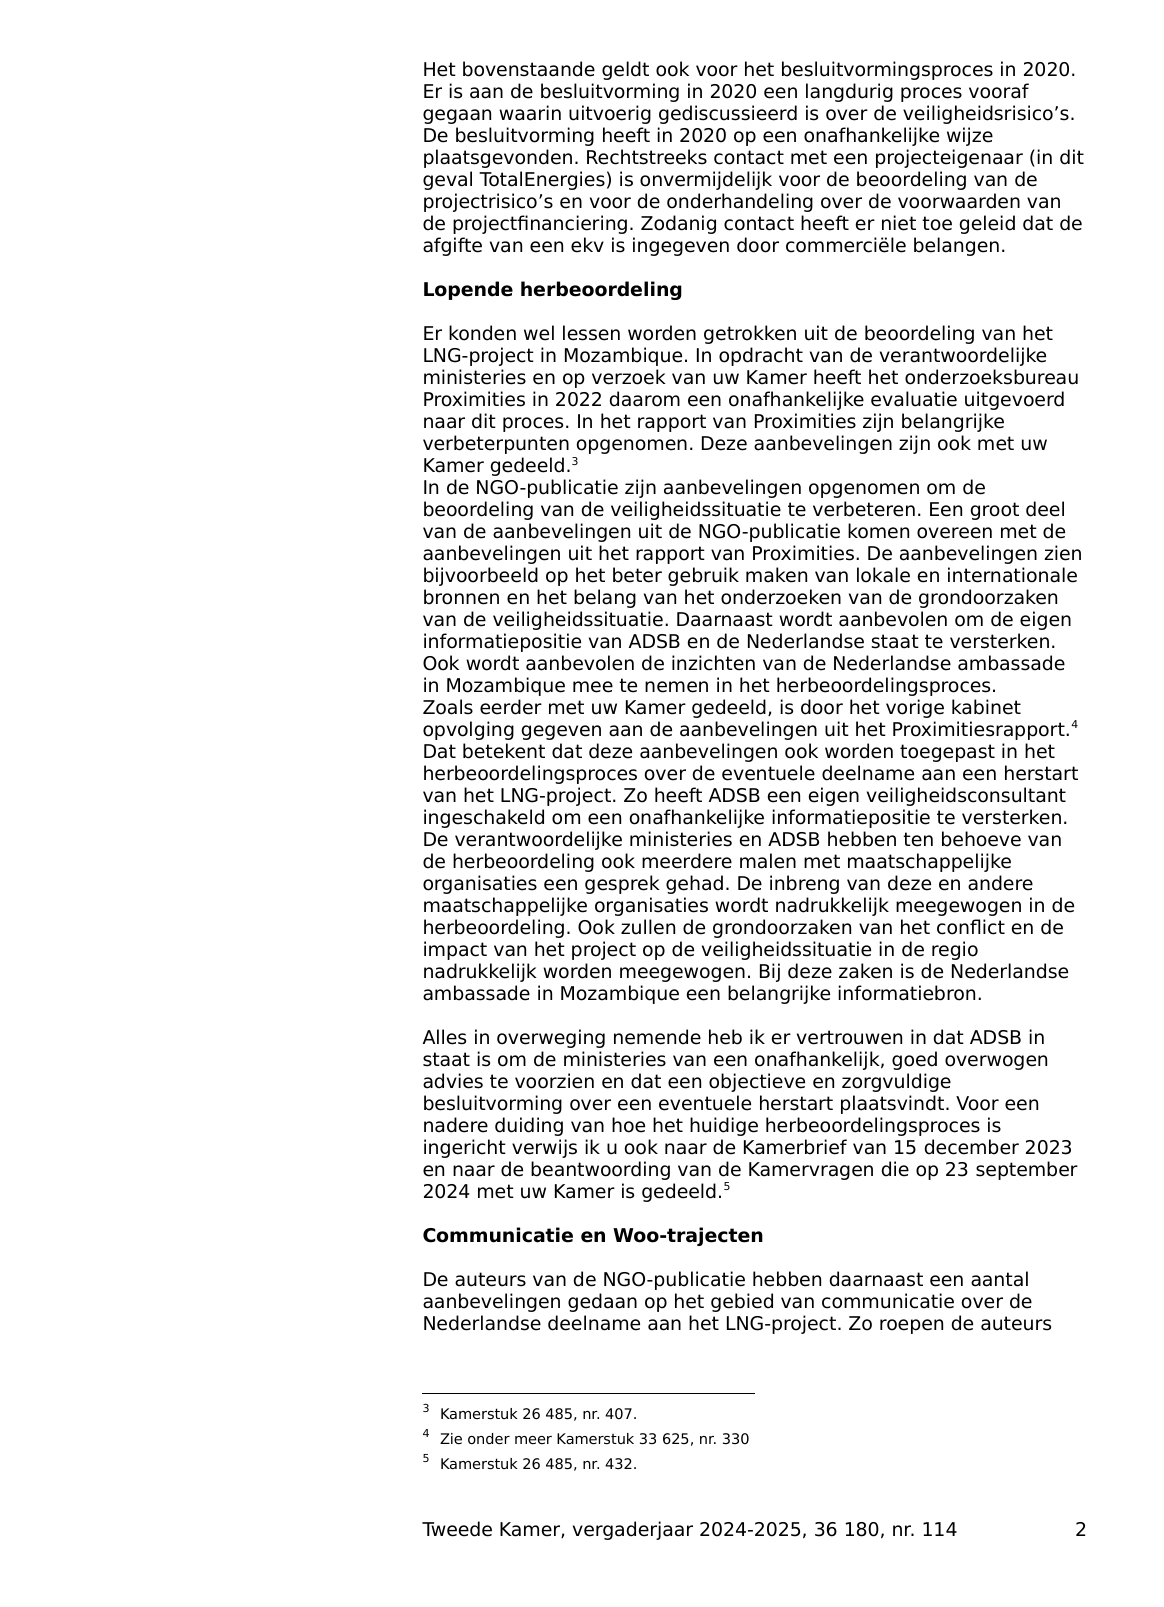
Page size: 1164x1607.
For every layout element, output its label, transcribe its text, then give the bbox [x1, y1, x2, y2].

text In de NGO-publicatie zijn aanbevelingen opgenomen om de beoordeling van de veiligheidssituatie te verbeteren. Een groot deel van de aanbevelingen uit de NGO-publicatie komen overeen met de aanbevelingen uit het rapport van Proximities. De aanbevelingen zien bijvoorbeeld op het beter gebruik maken van lokale en internationale bronnen en het belang van het onderzoeken van de grondoorzaken van de veiligheidssituatie. Daarnaast wordt aanbevolen om de eigen informatiepositie van ADSB en de Nederlandse staat te versterken. Ook wordt aanbevolen de inzichten van de Nederlandse ambassade in Mozambique mee te nemen in het herbeoordelingsproces. [422, 477, 1087, 697]
text Zie onder meer Kamerstuk 33 625, nr. 330 [422, 1427, 1087, 1449]
subtitle Lopende herbeoordeling [422, 279, 1087, 301]
text Zoals eerder met uw Kamer gedeeld, is door het vorige kabinet opvolging gegeven aan de aanbevelingen uit het Proximitiesrapport. Dat betekent dat deze aanbevelingen ook worden toegepast in het herbeoordelingsproces over de eventuele deelname aan een herstart van het LNG-project. Zo heeft ADSB een eigen veiligheidsconsultant ingeschakeld om een onafhankelijke informatiepositie te versterken. De verantwoordelijke ministeries en ADSB hebben ten behoeve van de herbeoordeling ook meerdere malen met maatschappelijke organisaties een gesprek gehad. De inbreng van deze en andere maatschappelijke organisaties wordt nadrukkelijk meegewogen in de herbeoordeling. Ook zullen de grondoorzaken van het conflict en de impact van het project op de veiligheidssituatie in de regio nadrukkelijk worden meegewogen. Bij deze zaken is de Nederlandse ambassade in Mozambique een belangrijke informatiebron. [422, 697, 1087, 1004]
subtitle Communicatie en Woo-trajecten [422, 1225, 1087, 1247]
text Kamerstuk 26 485, nr. 432. [422, 1452, 1087, 1474]
text De auteurs van de NGO-publicatie hebben daarnaast een aantal aanbevelingen gedaan op het gebied van communicatie over de Nederlandse deelname aan het LNG-project. Zo roepen de auteurs [422, 1269, 1087, 1335]
text Het bovenstaande geldt ook voor het besluitvormingsproces in 2020. Er is aan de besluitvorming in 2020 een langdurig proces vooraf gegaan waarin uitvoerig gediscussieerd is over de veiligheidsrisico’s. De besluitvorming heeft in 2020 op een onafhankelijke wijze plaatsgevonden. Rechtstreeks contact met een projecteigenaar (in dit geval TotalEnergies) is onvermijdelijk voor de beoordeling van de projectrisico’s en voor de onderhandeling over de voorwaarden van de projectfinanciering. Zodanig contact heeft er niet toe geleid dat de afgifte van een ekv is ingegeven door commerciële belangen. [422, 59, 1087, 257]
text Er konden wel lessen worden getrokken uit de beoordeling van het LNG-project in Mozambique. In opdracht van de verantwoordelijke ministeries en op verzoek van uw Kamer heeft het onderzoeksbureau Proximities in 2022 daarom een onafhankelijke evaluatie uitgevoerd naar dit proces. In het rapport van Proximities zijn belangrijke verbeterpunten opgenomen. Deze aanbevelingen zijn ook met uw Kamer gedeeld. [422, 323, 1087, 477]
text Alles in overweging nemende heb ik er vertrouwen in dat ADSB in staat is om de ministeries van een onafhankelijk, goed overwogen advies te voorzien en dat een objectieve en zorgvuldige besluitvorming over een eventuele herstart plaatsvindt. Voor een nadere duiding van hoe het huidige herbeoordelingsproces is ingericht verwijs ik u ook naar de Kamerbrief van 15 december 2023 en naar de beantwoording van de Kamervragen die op 23 september 2024 met uw Kamer is gedeeld. [422, 1027, 1087, 1203]
text Kamerstuk 26 485, nr. 407. [422, 1402, 1087, 1424]
